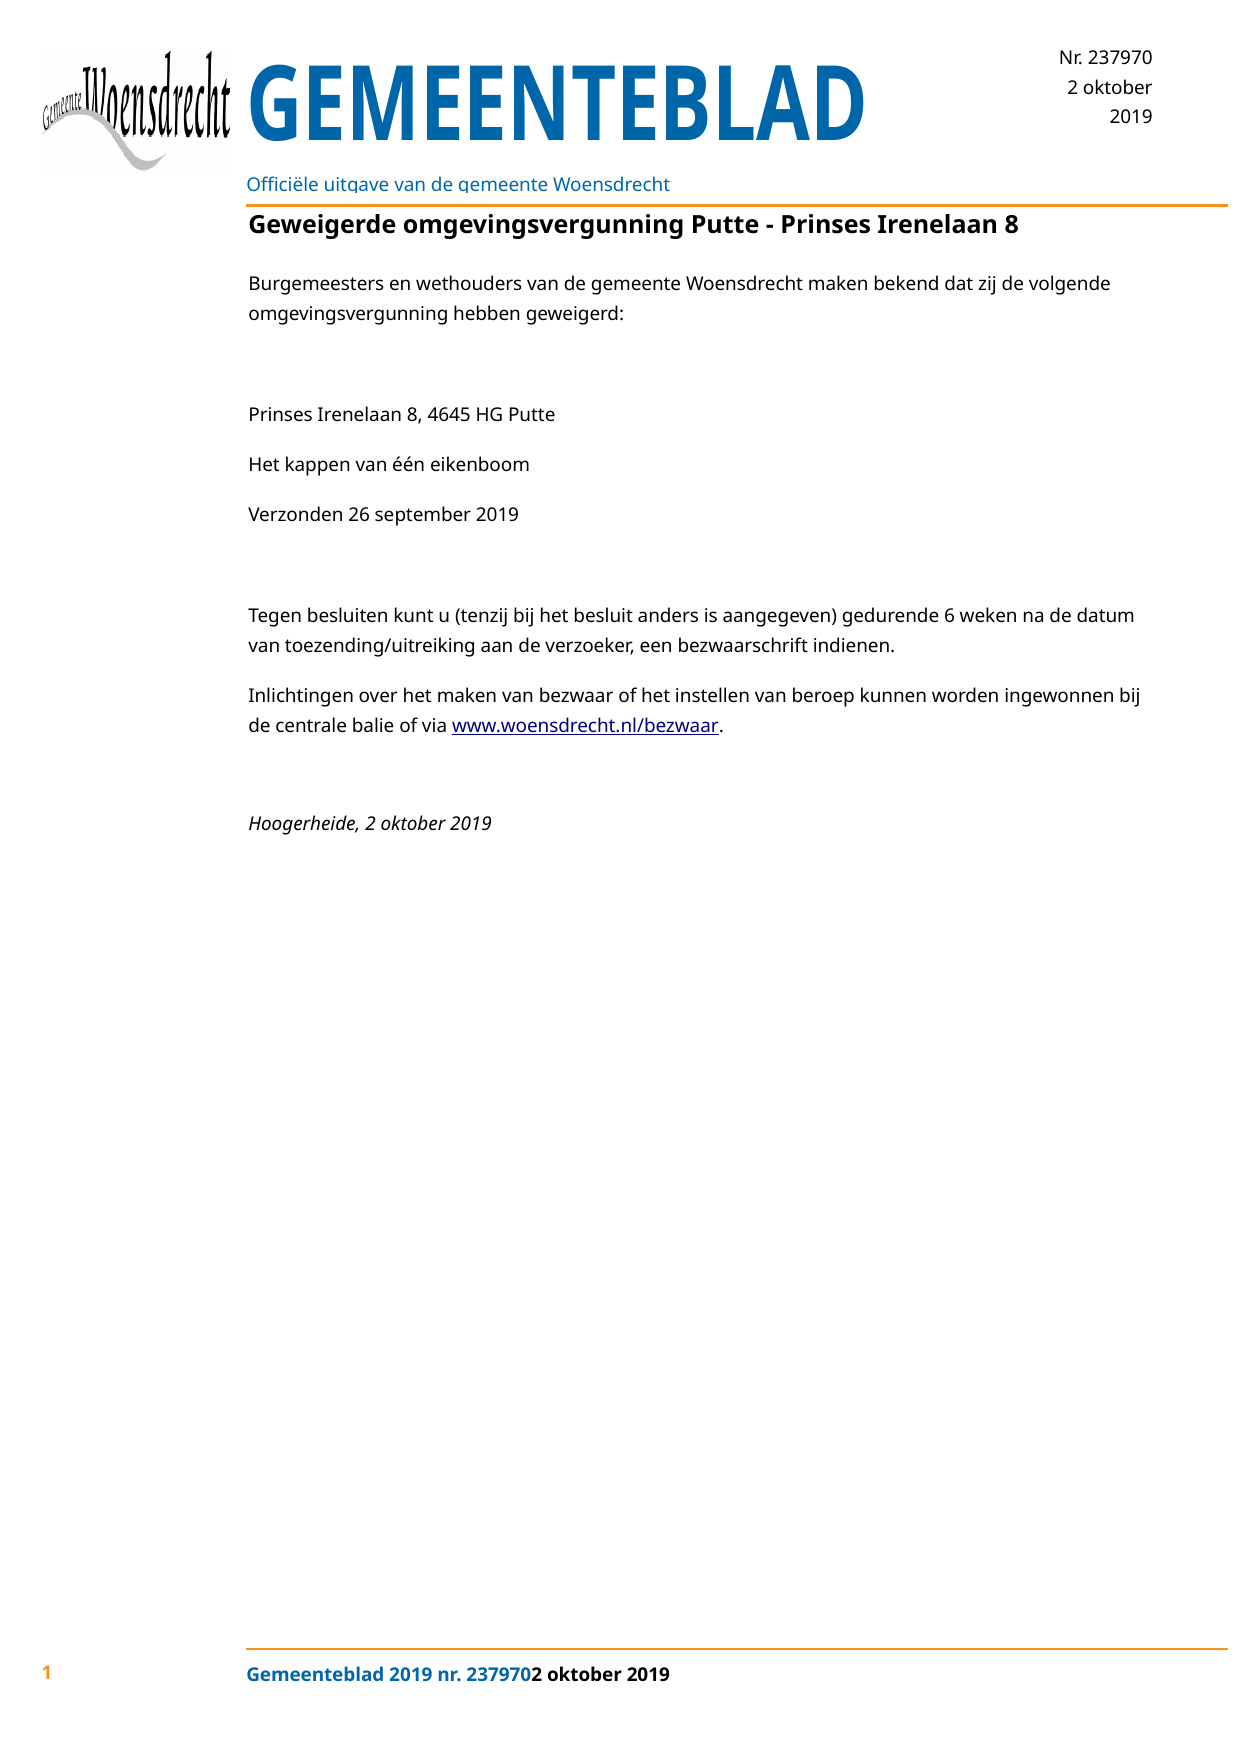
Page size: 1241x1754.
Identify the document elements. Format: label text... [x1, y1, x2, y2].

text Burgemeesters en wethouders van de gemeente Woensdrecht maken bekend dat zij de volgende omgevingsvergunning hebben geweigerd: [248, 270, 1152, 326]
text Verzonden 26 september 2019 [248, 502, 1152, 527]
text Tegen besluiten kunt u (tenzij bij het besluit anders is aangegeven) gedurende 6 weken na de datum van toezending/uitreiking aan de verzoeker, een bezwaarschrift indienen. [248, 602, 1152, 658]
text Prinses Irenelaan 8, 4645 HG Putte [248, 401, 1152, 426]
picture [41, 47, 231, 172]
text Inlichtingen over het maken van bezwaar of het instellen van beroep kunnen worden ingewonnen bij de centrale balie of via www.woensdrecht.nl/bezwaar. [248, 682, 1152, 738]
text Geweigerde omgevingsvergunning Putte - Prinses Irenelaan 8 [248, 207, 1152, 241]
text Hoogerheide, 2 oktober 2019 [248, 810, 1152, 836]
text Het kappen van één eikenboom [248, 451, 1152, 477]
